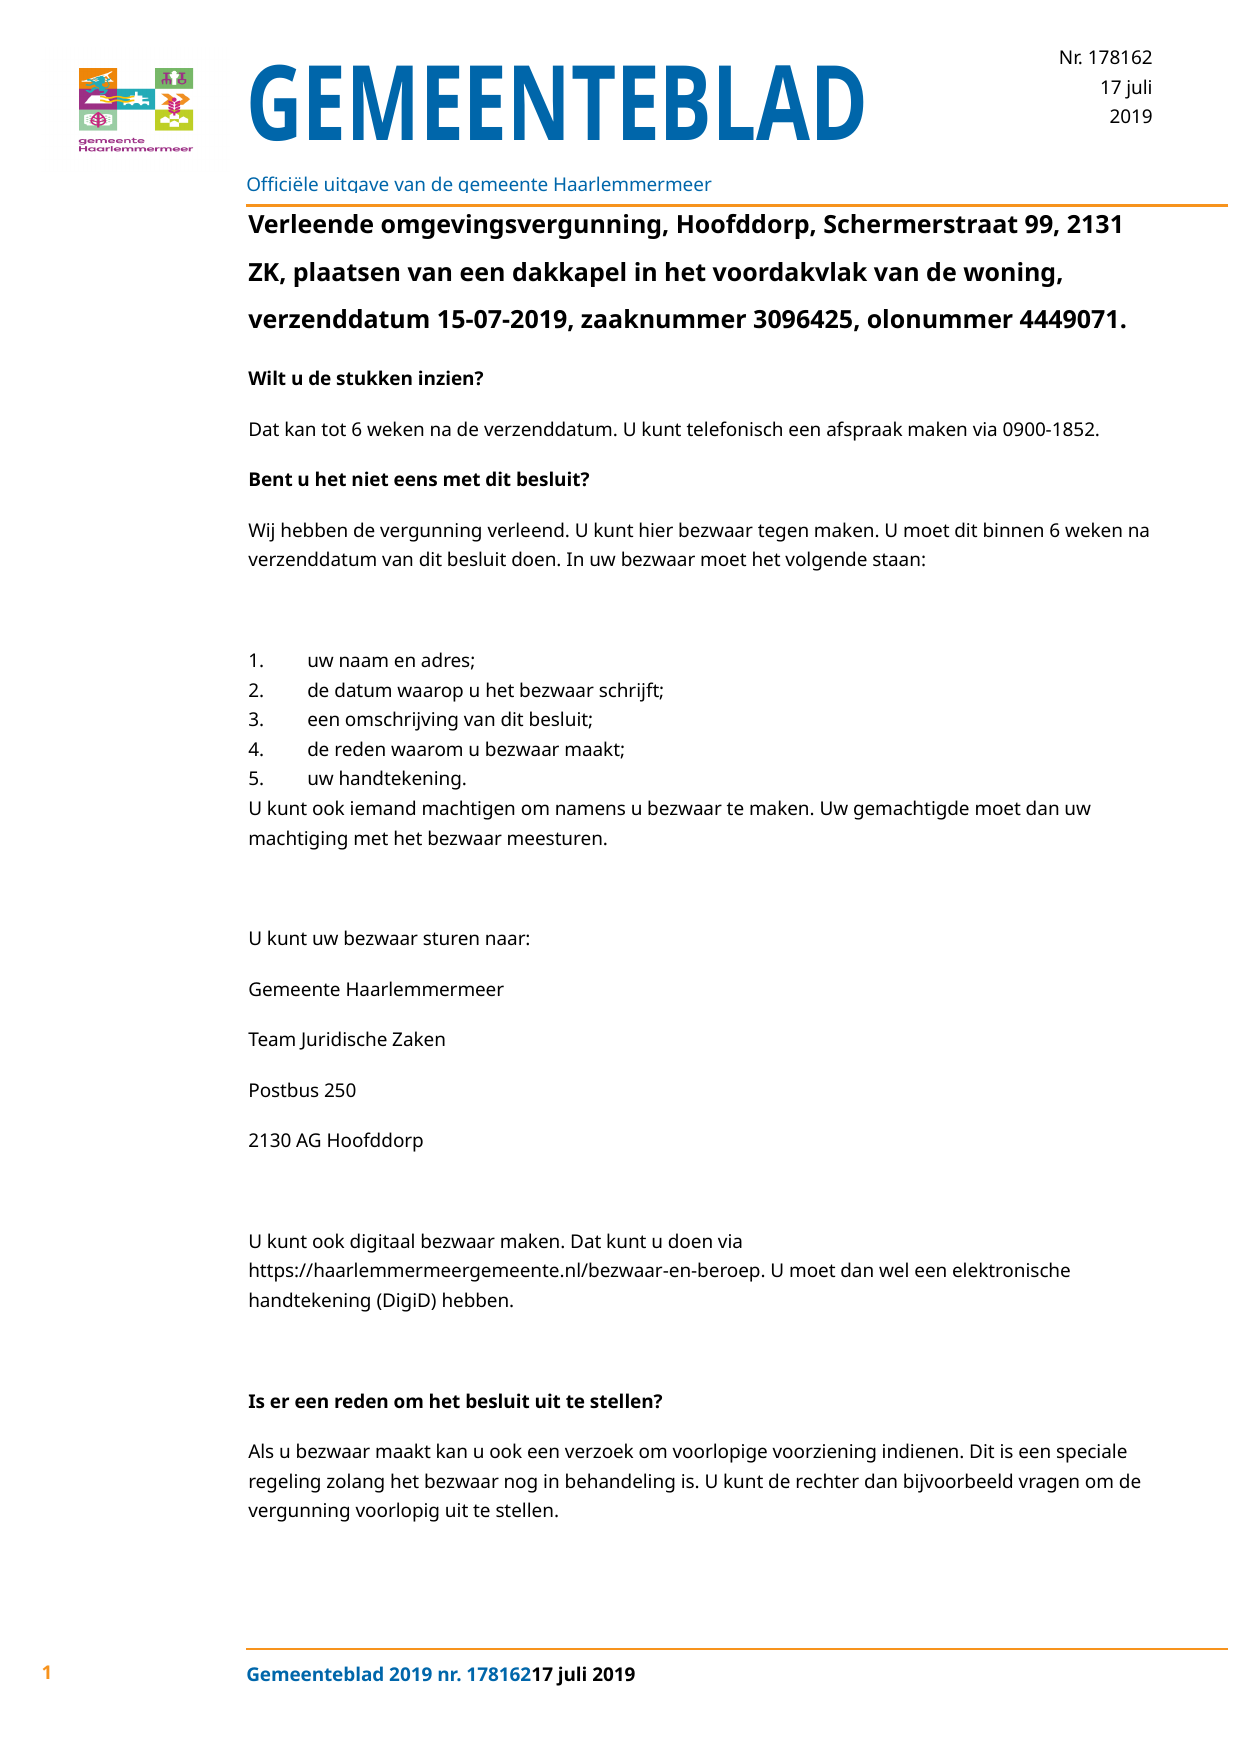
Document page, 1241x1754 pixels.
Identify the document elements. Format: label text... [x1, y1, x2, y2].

list uw handtekening. [248, 766, 1152, 791]
text 2130 AG Hoofddorp [248, 1127, 1152, 1153]
text Als u bezwaar maakt kan u ook een verzoek om voorlopige voorziening indienen. Dit is een speciale regeling zolang het bezwaar nog in behandeling is. U kunt de rechter dan bijvoorbeeld vragen om de vergunning voorlopig uit te stellen. [248, 1438, 1152, 1523]
text Dat kan tot 6 weken na de verzenddatum. U kunt telefonisch een afspraak maken via 0900-1852. [248, 416, 1152, 442]
list uw naam en adres; [248, 647, 1152, 673]
text U kunt ook digitaal bezwaar maken. Dat kunt u doen via https://haarlemmermeergemeente.nl/bezwaar-en-beroep. U moet dan wel een elektronische handtekening (DigiD) hebben. [248, 1228, 1152, 1313]
text Bent u het niet eens met dit besluit? [248, 466, 1152, 492]
text Wij hebben de vergunning verleend. U kunt hier bezwaar tegen maken. U moet dit binnen 6 weken na verzenddatum van dit besluit doen. In uw bezwaar moet het volgende staan: [248, 517, 1152, 572]
text U kunt ook iemand machtigen om namens u bezwaar te maken. Uw gemachtigde moet dan uw machtiging met het bezwaar meesturen. [248, 795, 1152, 850]
text Is er een reden om het besluit uit te stellen? [248, 1388, 1152, 1414]
list de datum waarop u het bezwaar schrijft; [248, 677, 1152, 702]
text Gemeente Haarlemmermeer [248, 976, 1152, 1002]
text Verleende omgevingsvergunning, Hoofddorp, Schermerstraat 99, 2131 ZK, plaatsen van een dakkapel in het voordakvlak van de woning, verzenddatum 15-07-2019, zaaknummer 3096425, olonummer 4449071. [248, 207, 1152, 336]
text Wilt u de stukken inzien? [248, 366, 1152, 391]
picture [41, 47, 231, 172]
text Postbus 250 [248, 1077, 1152, 1102]
text Team Juridische Zaken [248, 1026, 1152, 1052]
list een omschrijving van dit besluit; [248, 706, 1152, 732]
list de reden waarom u bezwaar maakt; [248, 736, 1152, 762]
text U kunt uw bezwaar sturen naar: [248, 926, 1152, 951]
